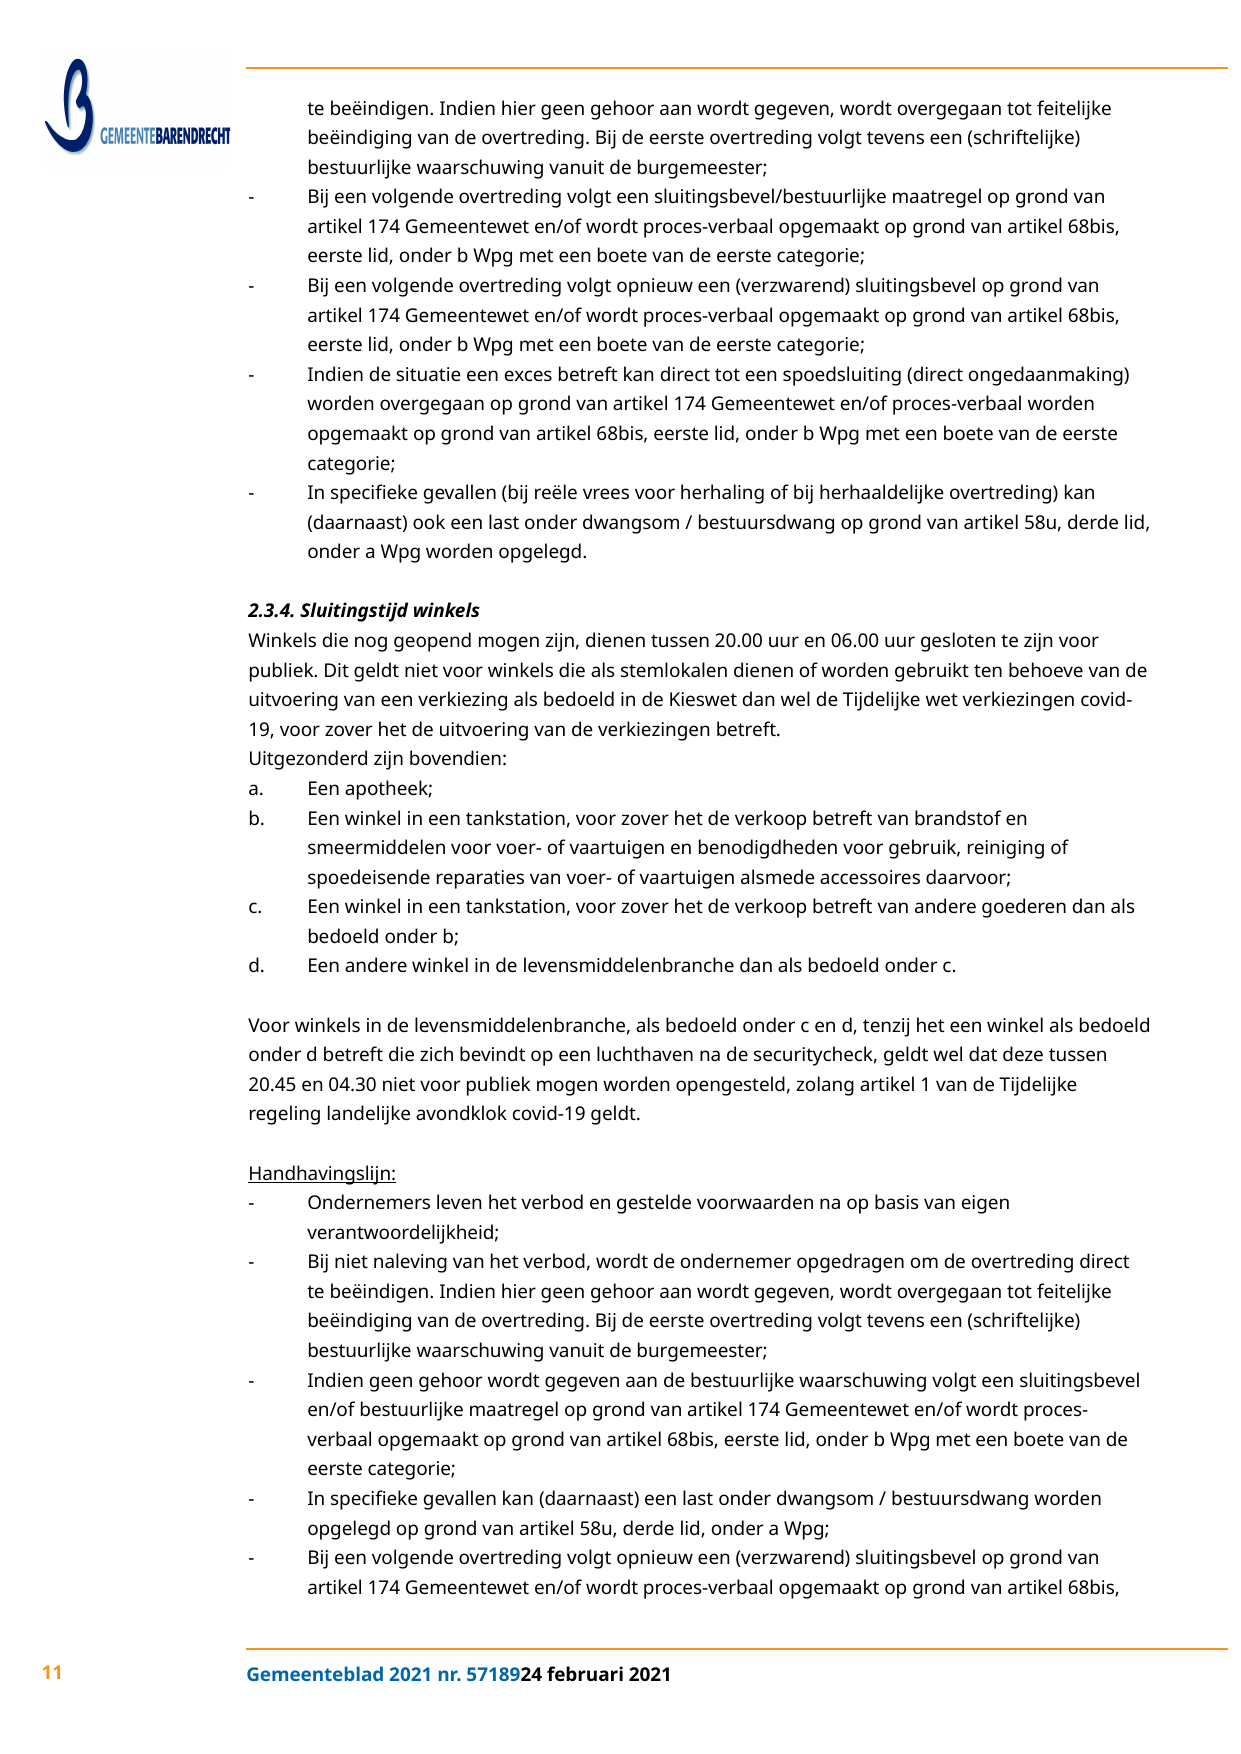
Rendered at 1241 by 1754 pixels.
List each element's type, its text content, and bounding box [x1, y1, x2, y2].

list In specifieke gevallen kan (daarnaast) een last onder dwangsom / bestuursdwang worden opgelegd op grond van artikel 58u, derde lid, onder a Wpg; [248, 1485, 1152, 1541]
list Bij niet naleving van het verbod, wordt de ondernemer opgedragen om de overtreding direct te beëindigen. Indien hier geen gehoor aan wordt gegeven, wordt overgegaan tot feitelijke beëindiging van de overtreding. Bij de eerste overtreding volgt tevens een (schriftelijke) bestuurlijke waarschuwing vanuit de burgemeester; [248, 1248, 1152, 1363]
text Winkels die nog geopend mogen zijn, dienen tussen 20.00 uur en 06.00 uur gesloten te zijn voor publiek. Dit geldt niet voor winkels die als stemlokalen dienen of worden gebruikt ten behoeve van de uitvoering van een verkiezing als bedoeld in de Kieswet dan wel de Tijdelijke wet verkiezingen covid-19, voor zover het de uitvoering van de verkiezingen betreft. [248, 627, 1152, 742]
list Bij een volgende overtreding volgt opnieuw een (verzwarend) sluitingsbevel op grond van artikel 174 Gemeentewet en/of wordt proces-verbaal opgemaakt op grond van artikel 68bis, eerste lid, onder b Wpg met een boete van de eerste categorie; [248, 272, 1152, 357]
list Ondernemers leven het verbod en gestelde voorwaarden na op basis van eigen verantwoordelijkheid; [248, 1189, 1152, 1245]
list Een winkel in een tankstation, voor zover het de verkoop betreft van brandstof en smeermiddelen voor voer- of vaartuigen en benodigdheden voor gebruik, reiniging of spoedeisende reparaties van voer- of vaartuigen alsmede accessoires daarvoor; [248, 805, 1152, 890]
list Bij een volgende overtreding volgt opnieuw een (verzwarend) sluitingsbevel op grond van artikel 174 Gemeentewet en/of wordt proces-verbaal opgemaakt op grond van artikel 68bis, [248, 1544, 1152, 1600]
list Een winkel in een tankstation, voor zover het de verkoop betreft van andere goederen dan als bedoeld onder b; [248, 893, 1152, 949]
list Een andere winkel in de levensmiddelenbranche dan als bedoeld onder c. [248, 953, 1152, 978]
text 2.3.4. Sluitingstijd winkels [248, 598, 1152, 623]
list Indien de situatie een exces betreft kan direct tot een spoedsluiting (direct ongedaanmaking) worden overgegaan op grond van artikel 174 Gemeentewet en/of proces-verbaal worden opgemaakt op grond van artikel 68bis, eerste lid, onder b Wpg met een boete van de eerste categorie; [248, 361, 1152, 476]
picture [41, 47, 231, 172]
list te beëindigen. Indien hier geen gehoor aan wordt gegeven, wordt overgegaan tot feitelijke beëindiging van de overtreding. Bij de eerste overtreding volgt tevens een (schriftelijke) bestuurlijke waarschuwing vanuit de burgemeester; [248, 95, 1152, 180]
list Een apotheek; [248, 775, 1152, 801]
text Uitgezonderd zijn bovendien: [248, 746, 1152, 771]
list Bij een volgende overtreding volgt een sluitingsbevel/bestuurlijke maatregel op grond van artikel 174 Gemeentewet en/of wordt proces-verbaal opgemaakt op grond van artikel 68bis, eerste lid, onder b Wpg met een boete van de eerste categorie; [248, 183, 1152, 268]
text Voor winkels in de levensmiddelenbranche, als bedoeld onder c en d, tenzij het een winkel als bedoeld onder d betreft die zich bevindt op een luchthaven na de securitycheck, geldt wel dat deze tussen 20.45 en 04.30 niet voor publiek mogen worden opengesteld, zolang artikel 1 van de Tijdelijke regeling landelijke avondklok covid-19 geldt. [248, 1012, 1152, 1126]
list Indien geen gehoor wordt gegeven aan de bestuurlijke waarschuwing volgt een sluitingsbevel en/of bestuurlijke maatregel op grond van artikel 174 Gemeentewet en/of wordt proces-verbaal opgemaakt op grond van artikel 68bis, eerste lid, onder b Wpg met een boete van de eerste categorie; [248, 1367, 1152, 1481]
list In specifieke gevallen (bij reële vrees voor herhaling of bij herhaaldelijke overtreding) kan (daarnaast) ook een last onder dwangsom / bestuursdwang op grond van artikel 58u, derde lid, onder a Wpg worden opgelegd. [248, 479, 1152, 564]
text Handhavingslijn: [248, 1160, 1152, 1186]
